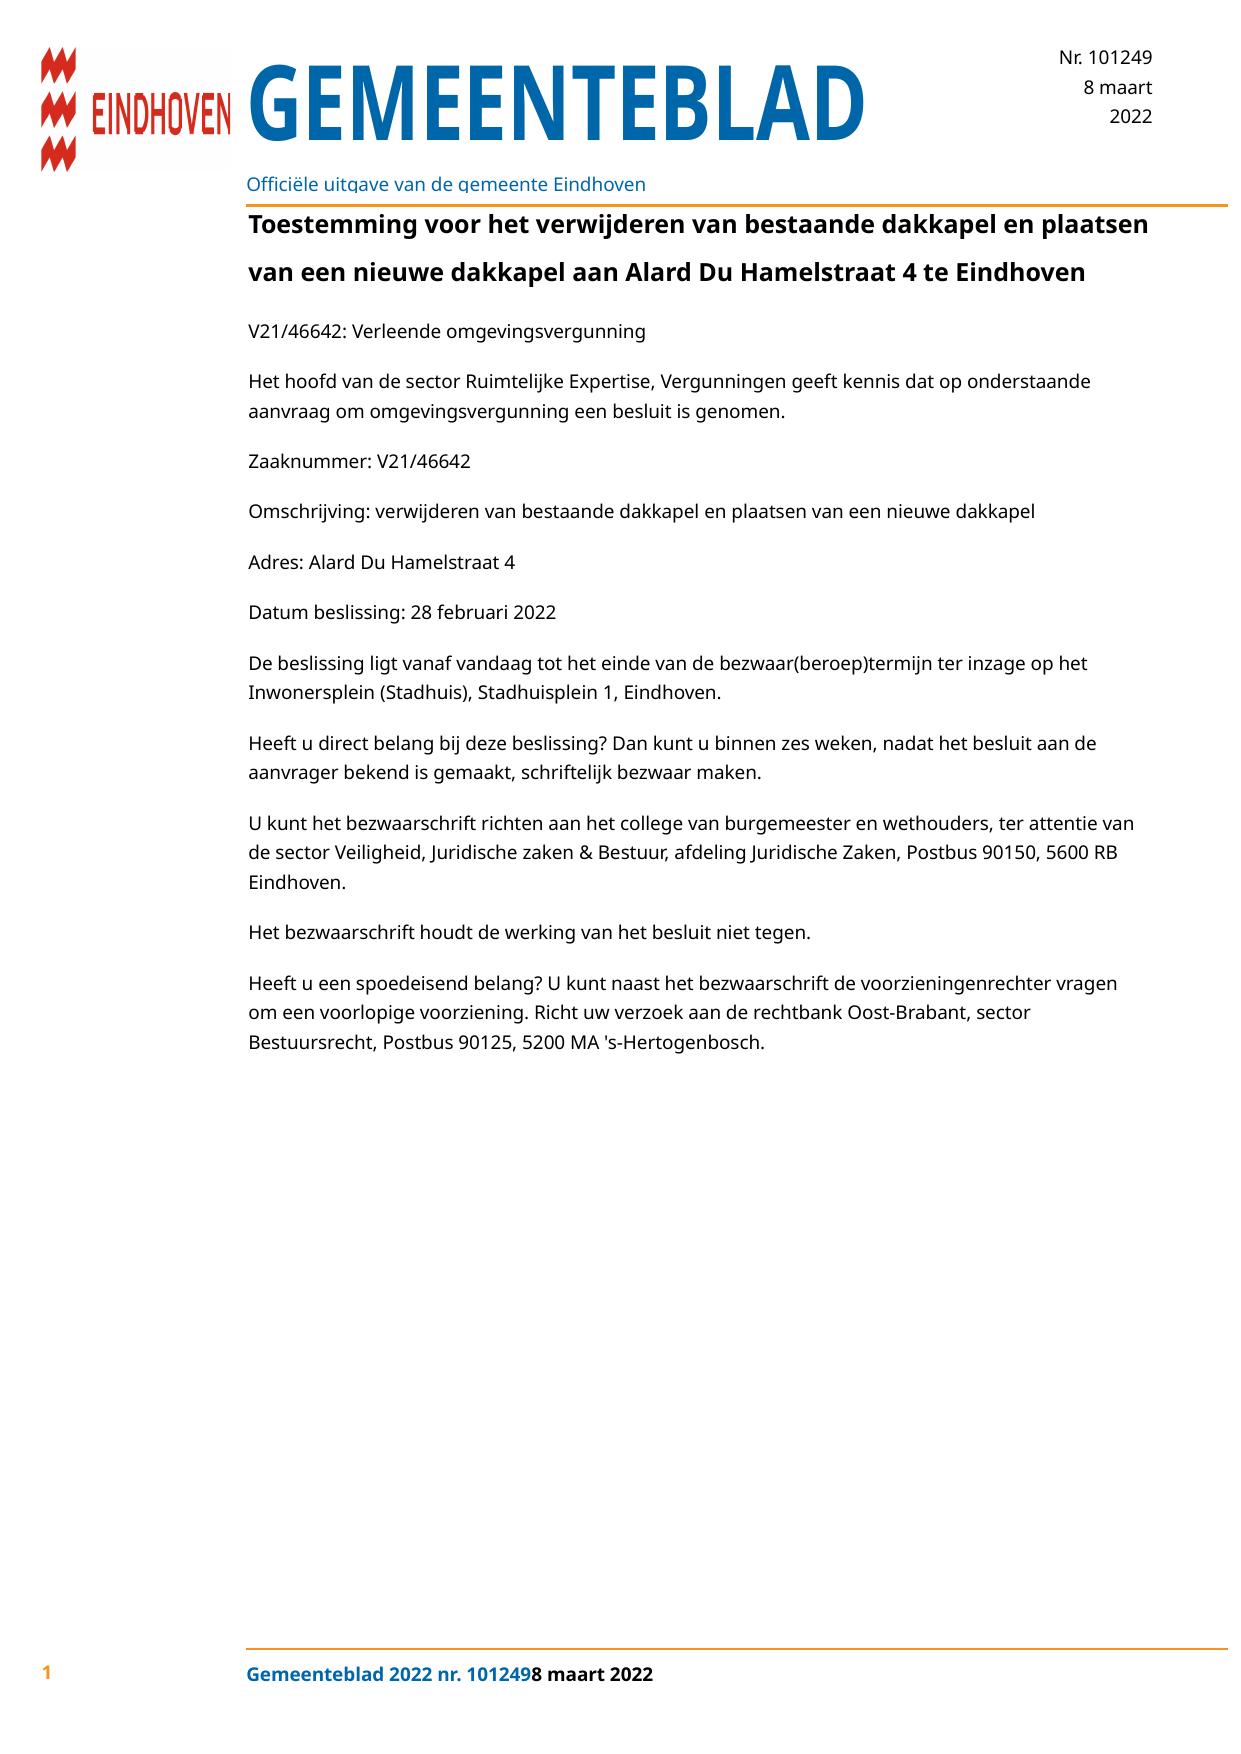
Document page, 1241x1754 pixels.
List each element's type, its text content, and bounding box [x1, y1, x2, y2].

text Zaaknummer: V21/46642 [248, 448, 1152, 474]
text Datum beslissing: 28 februari 2022 [248, 599, 1152, 625]
text Omschrijving: verwijderen van bestaande dakkapel en plaatsen van een nieuwe dakkapel [248, 499, 1152, 524]
text Heeft u een spoedeisend belang? U kunt naast het bezwaarschrift de voorzieningenrechter vragen om een voorlopige voorziening. Richt uw verzoek aan de rechtbank Oost-Brabant, sector Bestuursrecht, Postbus 90125, 5200 MA 's-Hertogenbosch. [248, 970, 1152, 1055]
text Het hoofd van de sector Ruimtelijke Expertise, Vergunningen geeft kennis dat op onderstaande aanvraag om omgevingsvergunning een besluit is genomen. [248, 368, 1152, 424]
text Heeft u direct belang bij deze beslissing? Dan kunt u binnen zes weken, nadat het besluit aan de aanvrager bekend is gemaakt, schriftelijk bezwaar maken. [248, 730, 1152, 785]
text Het bezwaarschrift houdt de werking van het besluit niet tegen. [248, 919, 1152, 945]
picture [41, 47, 231, 172]
text Toestemming voor het verwijderen van bestaande dakkapel en plaatsen van een nieuwe dakkapel aan Alard Du Hamelstraat 4 te Eindhoven [248, 207, 1152, 288]
text De beslissing ligt vanaf vandaag tot het einde van de bezwaar(beroep)termijn ter inzage op het Inwonersplein (Stadhuis), Stadhuisplein 1, Eindhoven. [248, 650, 1152, 705]
text Adres: Alard Du Hamelstraat 4 [248, 549, 1152, 575]
text V21/46642: Verleende omgevingsvergunning [248, 318, 1152, 344]
text U kunt het bezwaarschrift richten aan het college van burgemeester en wethouders, ter attentie van de sector Veiligheid, Juridische zaken & Bestuur, afdeling Juridische Zaken, Postbus 90150, 5600 RB Eindhoven. [248, 810, 1152, 895]
